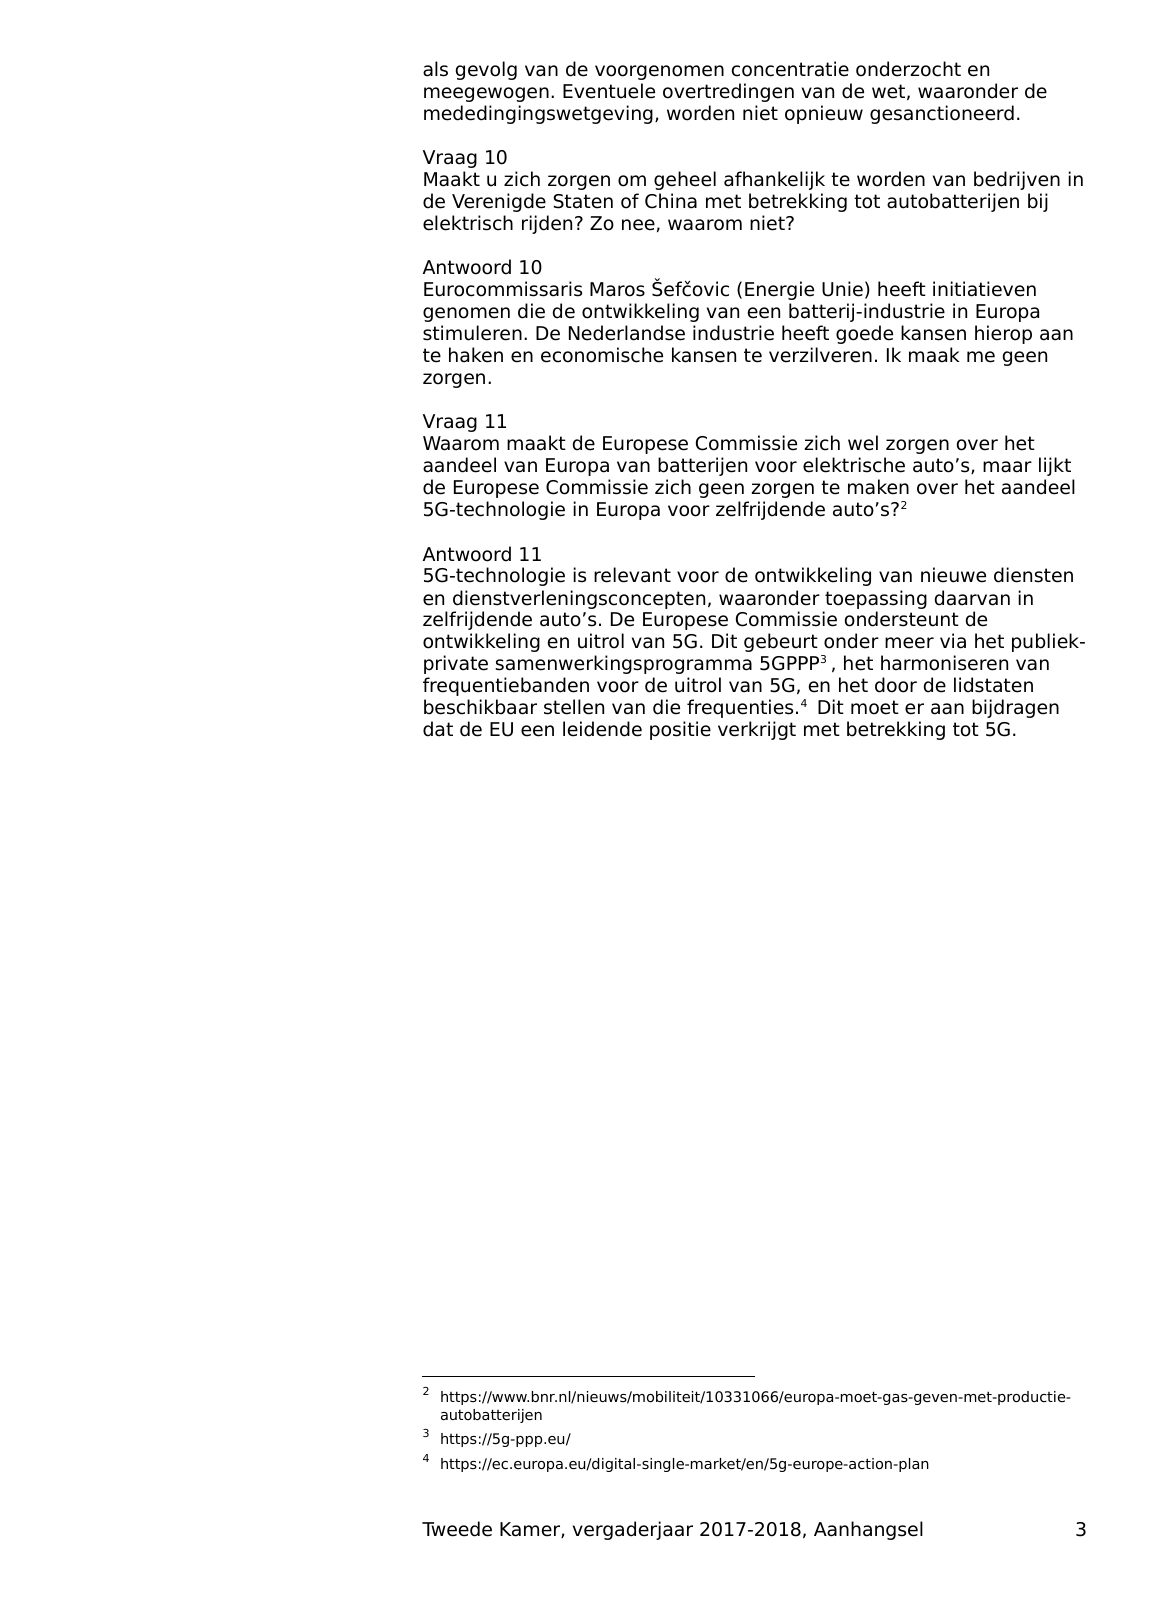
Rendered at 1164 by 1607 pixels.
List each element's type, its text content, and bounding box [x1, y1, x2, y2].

text Maakt u zich zorgen om geheel afhankelijk te worden van bedrijven in de Verenigde Staten of China met betrekking tot autobatterijen bij elektrisch rijden? Zo nee, waarom niet? [422, 169, 1087, 235]
text https://5g-ppp.eu/ [422, 1427, 1087, 1449]
text Vraag 10 [422, 147, 1087, 169]
text Eurocommissaris Maros Šefčovic (Energie Unie) heeft initiatieven genomen die de ontwikkeling van een batterij-industrie in Europa stimuleren. De Nederlandse industrie heeft goede kansen hierop aan te haken en economische kansen te verzilveren. Ik maak me geen zorgen. [422, 279, 1087, 389]
text https://ec.europa.eu/digital-single-market/en/5g-europe-action-plan [422, 1452, 1087, 1474]
text https://www.bnr.nl/nieuws/mobiliteit/10331066/europa-moet-gas-geven-met-productie-autobatterijen [422, 1385, 1087, 1424]
text Waarom maakt de Europese Commissie zich wel zorgen over het aandeel van Europa van batterijen voor elektrische auto’s, maar lijkt de Europese Commissie zich geen zorgen te maken over het aandeel 5G-technologie in Europa voor zelfrijdende auto’s? [422, 433, 1087, 521]
text Antwoord 11 [422, 543, 1087, 565]
text als gevolg van de voorgenomen concentratie onderzocht en meegewogen. Eventuele overtredingen van de wet, waaronder de mededingingswetgeving, worden niet opnieuw gesanctioneerd. [422, 59, 1087, 125]
text 5G-technologie is relevant voor de ontwikkeling van nieuwe diensten en dienstverleningsconcepten, waaronder toepassing daarvan in zelfrijdende auto’s. De Europese Commissie ondersteunt de ontwikkeling en uitrol van 5G. Dit gebeurt onder meer via het publiek-private samenwerkingsprogramma 5GPPP, het harmoniseren van frequentiebanden voor de uitrol van 5G, en het door de lidstaten beschikbaar stellen van die frequenties. Dit moet er aan bijdragen dat de EU een leidende positie verkrijgt met betrekking tot 5G. [422, 565, 1087, 741]
text Antwoord 10 [422, 257, 1087, 279]
text Vraag 11 [422, 411, 1087, 433]
